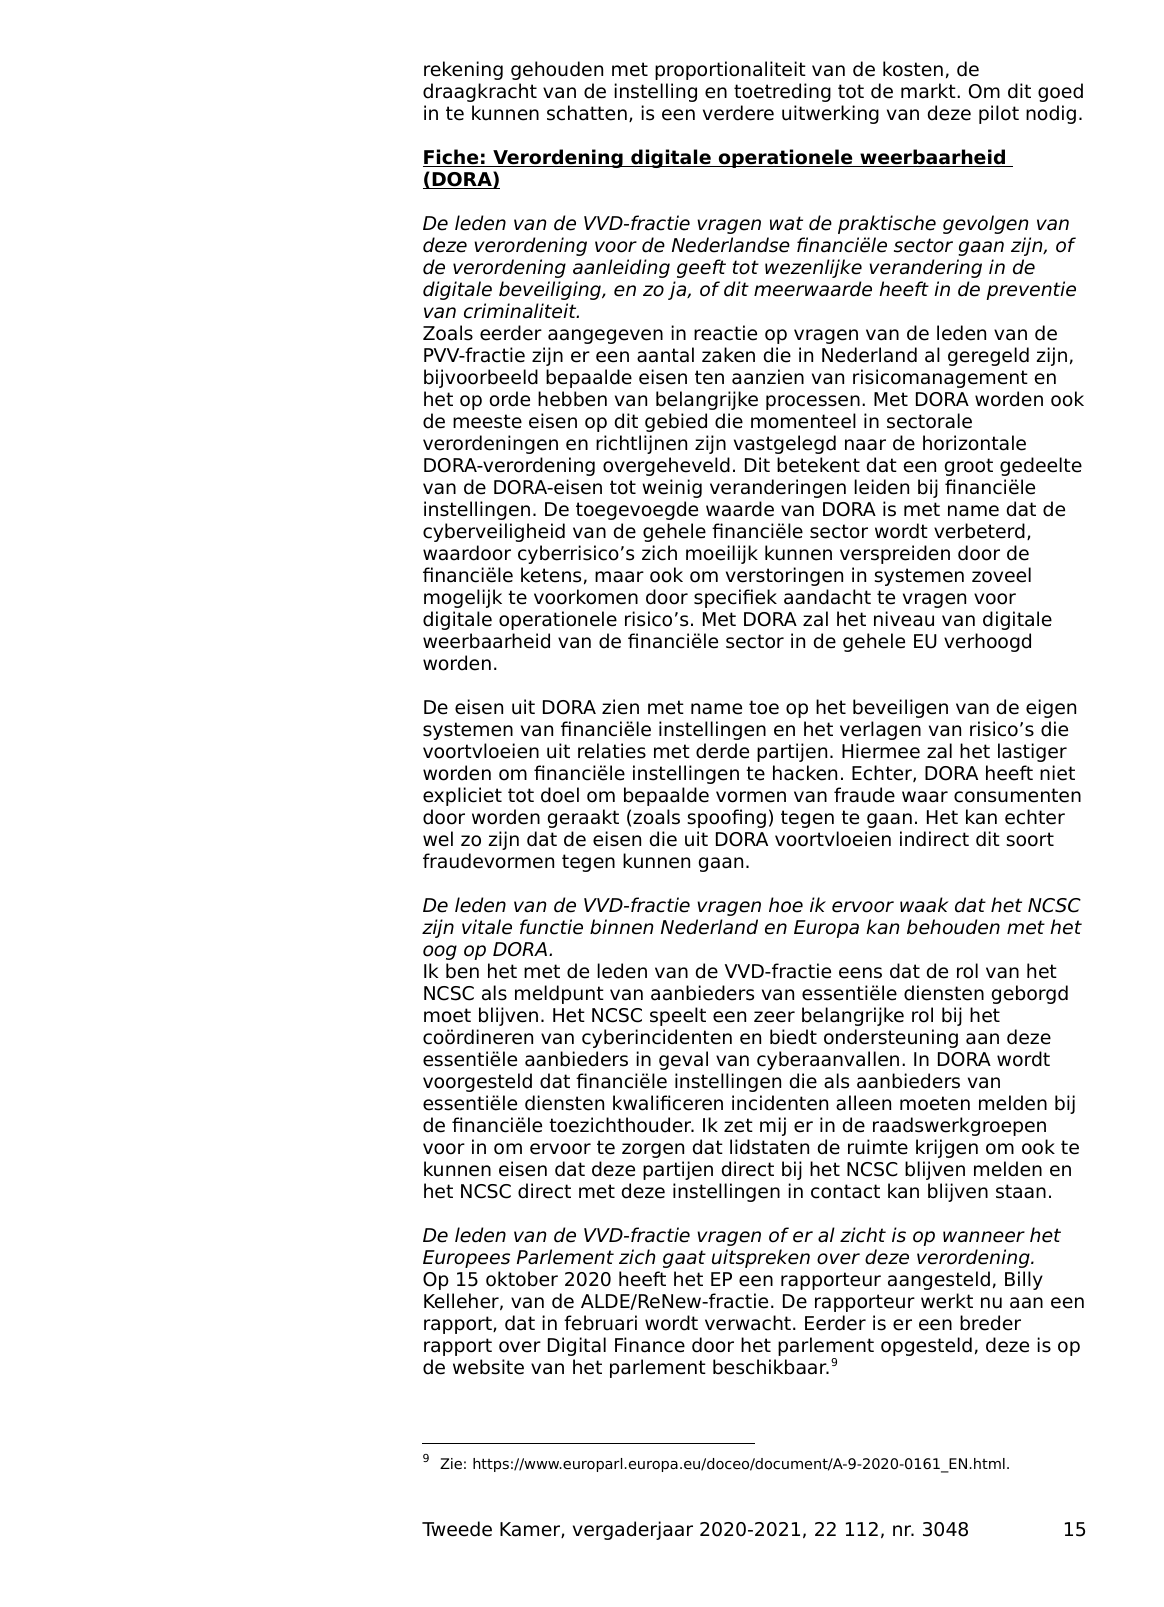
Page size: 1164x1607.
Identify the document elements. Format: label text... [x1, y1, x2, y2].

text De leden van de VVD-fractie vragen wat de praktische gevolgen van deze verordening voor de Nederlandse financiële sector gaan zijn, of de verordening aanleiding geeft tot wezenlijke verandering in de digitale beveiliging, en zo ja, of dit meerwaarde heeft in de preventie van criminaliteit. [422, 213, 1087, 323]
text De leden van de VVD-fractie vragen of er al zicht is op wanneer het Europees Parlement zich gaat uitspreken over deze verordening. [422, 1225, 1087, 1269]
text rekening gehouden met proportionaliteit van de kosten, de draagkracht van de instelling en toetreding tot de markt. Om dit goed in te kunnen schatten, is een verdere uitwerking van deze pilot nodig. [422, 59, 1087, 125]
text Op 15 oktober 2020 heeft het EP een rapporteur aangesteld, Billy Kelleher, van de ALDE/ReNew-fractie. De rapporteur werkt nu aan een rapport, dat in februari wordt verwacht. Eerder is er een breder rapport over Digital Finance door het parlement opgesteld, deze is op de website van het parlement beschikbaar. [422, 1269, 1087, 1379]
text De eisen uit DORA zien met name toe op het beveiligen van de eigen systemen van financiële instellingen en het verlagen van risico’s die voortvloeien uit relaties met derde partijen. Hiermee zal het lastiger worden om financiële instellingen te hacken. Echter, DORA heeft niet expliciet tot doel om bepaalde vormen van fraude waar consumenten door worden geraakt (zoals spoofing) tegen te gaan. Het kan echter wel zo zijn dat de eisen die uit DORA voortvloeien indirect dit soort fraudevormen tegen kunnen gaan. [422, 697, 1087, 873]
subtitle Fiche: Verordening digitale operationele weerbaarheid (DORA) [422, 147, 1087, 191]
text Ik ben het met de leden van de VVD-fractie eens dat de rol van het NCSC als meldpunt van aanbieders van essentiële diensten geborgd moet blijven. Het NCSC speelt een zeer belangrijke rol bij het coördineren van cyberincidenten en biedt ondersteuning aan deze essentiële aanbieders in geval van cyberaanvallen. In DORA wordt voorgesteld dat financiële instellingen die als aanbieders van essentiële diensten kwalificeren incidenten alleen moeten melden bij de financiële toezichthouder. Ik zet mij er in de raadswerkgroepen voor in om ervoor te zorgen dat lidstaten de ruimte krijgen om ook te kunnen eisen dat deze partijen direct bij het NCSC blijven melden en het NCSC direct met deze instellingen in contact kan blijven staan. [422, 961, 1087, 1203]
text Zie: https://www.europarl.europa.eu/doceo/document/A-9-2020-0161_EN.html. [422, 1452, 1087, 1474]
text De leden van de VVD-fractie vragen hoe ik ervoor waak dat het NCSC zijn vitale functie binnen Nederland en Europa kan behouden met het oog op DORA. [422, 895, 1087, 961]
text Zoals eerder aangegeven in reactie op vragen van de leden van de PVV-fractie zijn er een aantal zaken die in Nederland al geregeld zijn, bijvoorbeeld bepaalde eisen ten aanzien van risicomanagement en het op orde hebben van belangrijke processen. Met DORA worden ook de meeste eisen op dit gebied die momenteel in sectorale verordeningen en richtlijnen zijn vastgelegd naar de horizontale DORA-verordening overgeheveld. Dit betekent dat een groot gedeelte van de DORA-eisen tot weinig veranderingen leiden bij financiële instellingen. De toegevoegde waarde van DORA is met name dat de cyberveiligheid van de gehele financiële sector wordt verbeterd, waardoor cyberrisico’s zich moeilijk kunnen verspreiden door de financiële ketens, maar ook om verstoringen in systemen zoveel mogelijk te voorkomen door specifiek aandacht te vragen voor digitale operationele risico’s. Met DORA zal het niveau van digitale weerbaarheid van de financiële sector in de gehele EU verhoogd worden. [422, 323, 1087, 675]
